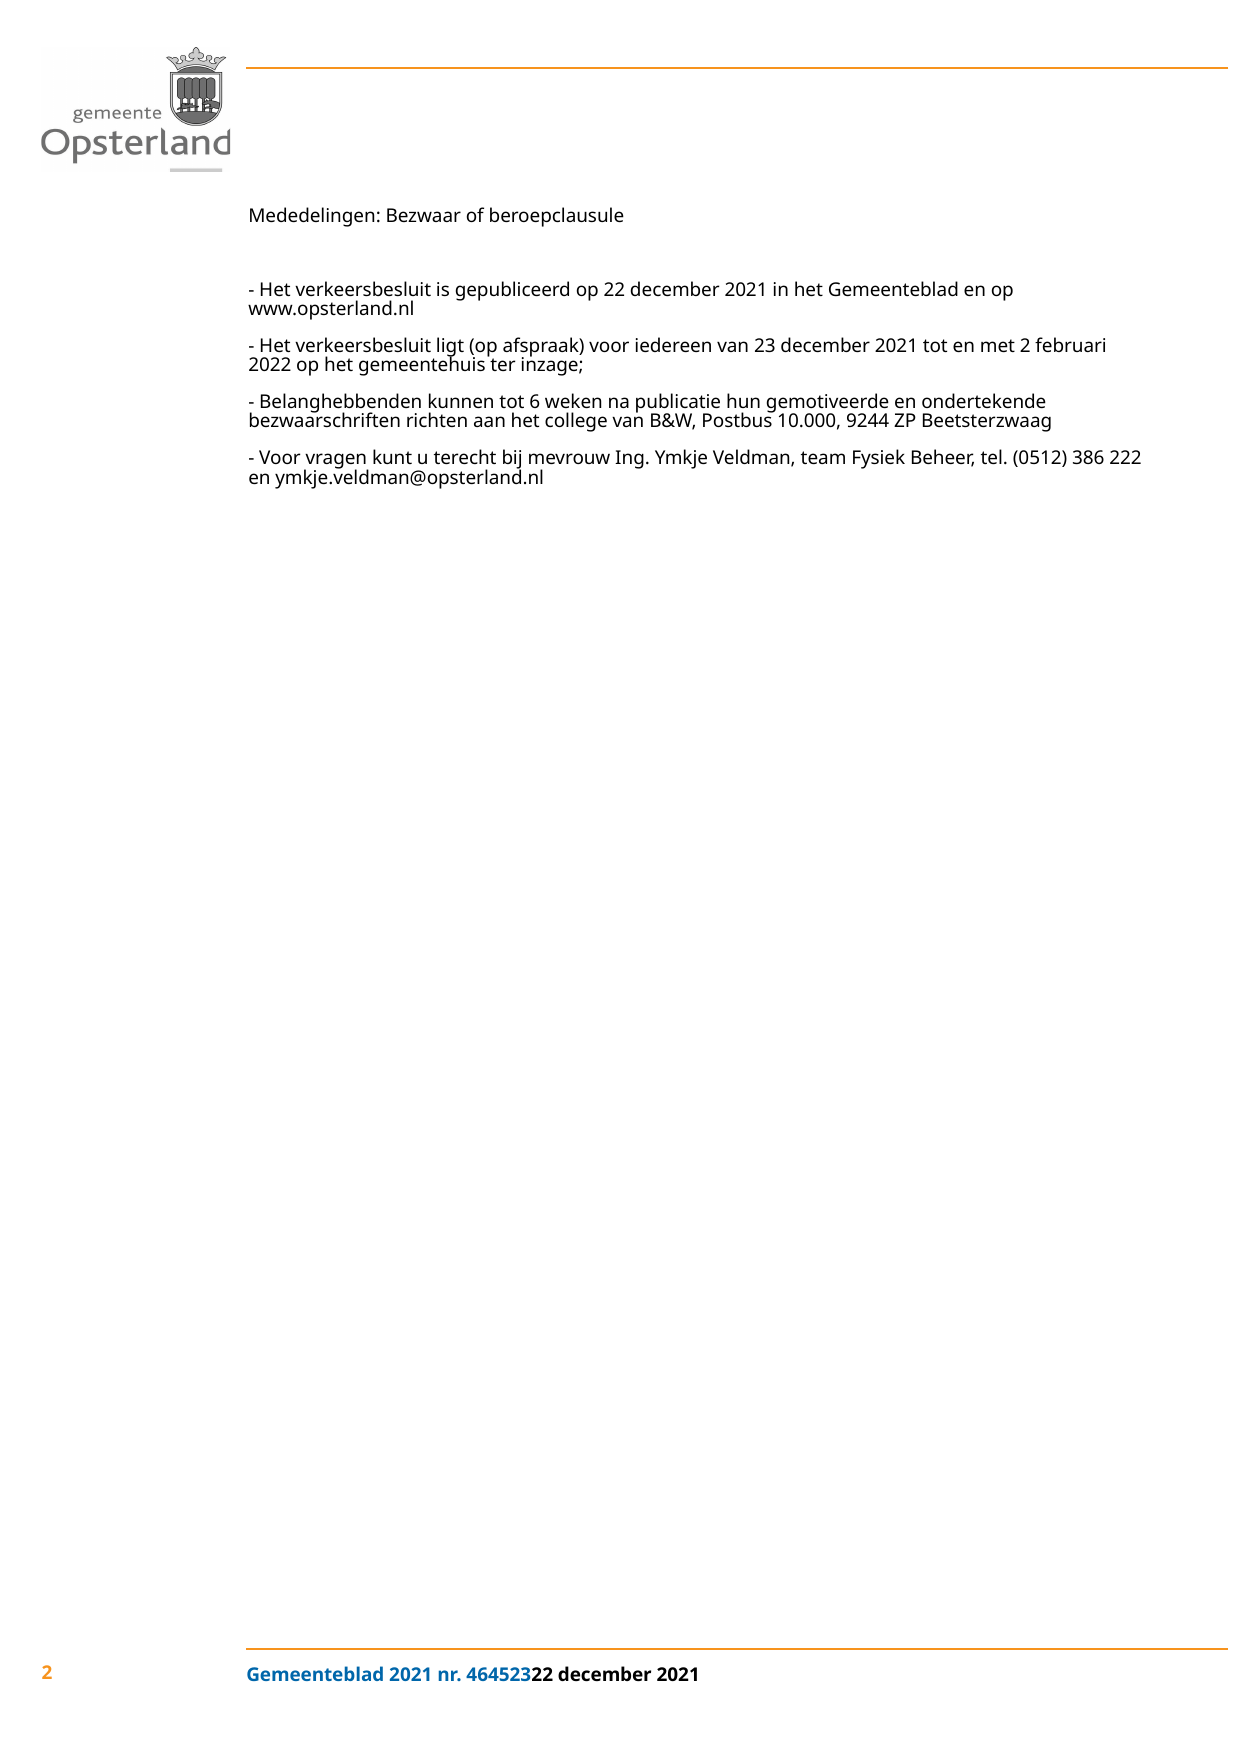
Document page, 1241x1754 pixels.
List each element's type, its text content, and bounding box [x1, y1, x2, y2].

text - Belanghebbenden kunnen tot 6 weken na publicatie hun gemotiveerde en ondertekende bezwaarschriften richten aan het college van B&W, Postbus 10.000, 9244 ZP Beetsterzwaag [248, 393, 1152, 432]
text - Voor vragen kunt u terecht bij mevrouw Ing. Ymkje Veldman, team Fysiek Beheer, tel. (0512) 386 222 en ymkje.veldman@opsterland.nl [248, 449, 1152, 488]
text Mededelingen: Bezwaar of beroepclausule [248, 207, 1152, 226]
picture [41, 47, 231, 172]
text - Het verkeersbesluit ligt (op afspraak) voor iedereen van 23 december 2021 tot en met 2 februari 2022 op het gemeentehuis ter inzage; [248, 337, 1152, 375]
text - Het verkeersbesluit is gepubliceerd op 22 december 2021 in het Gemeenteblad en op www.opsterland.nl [248, 281, 1152, 319]
